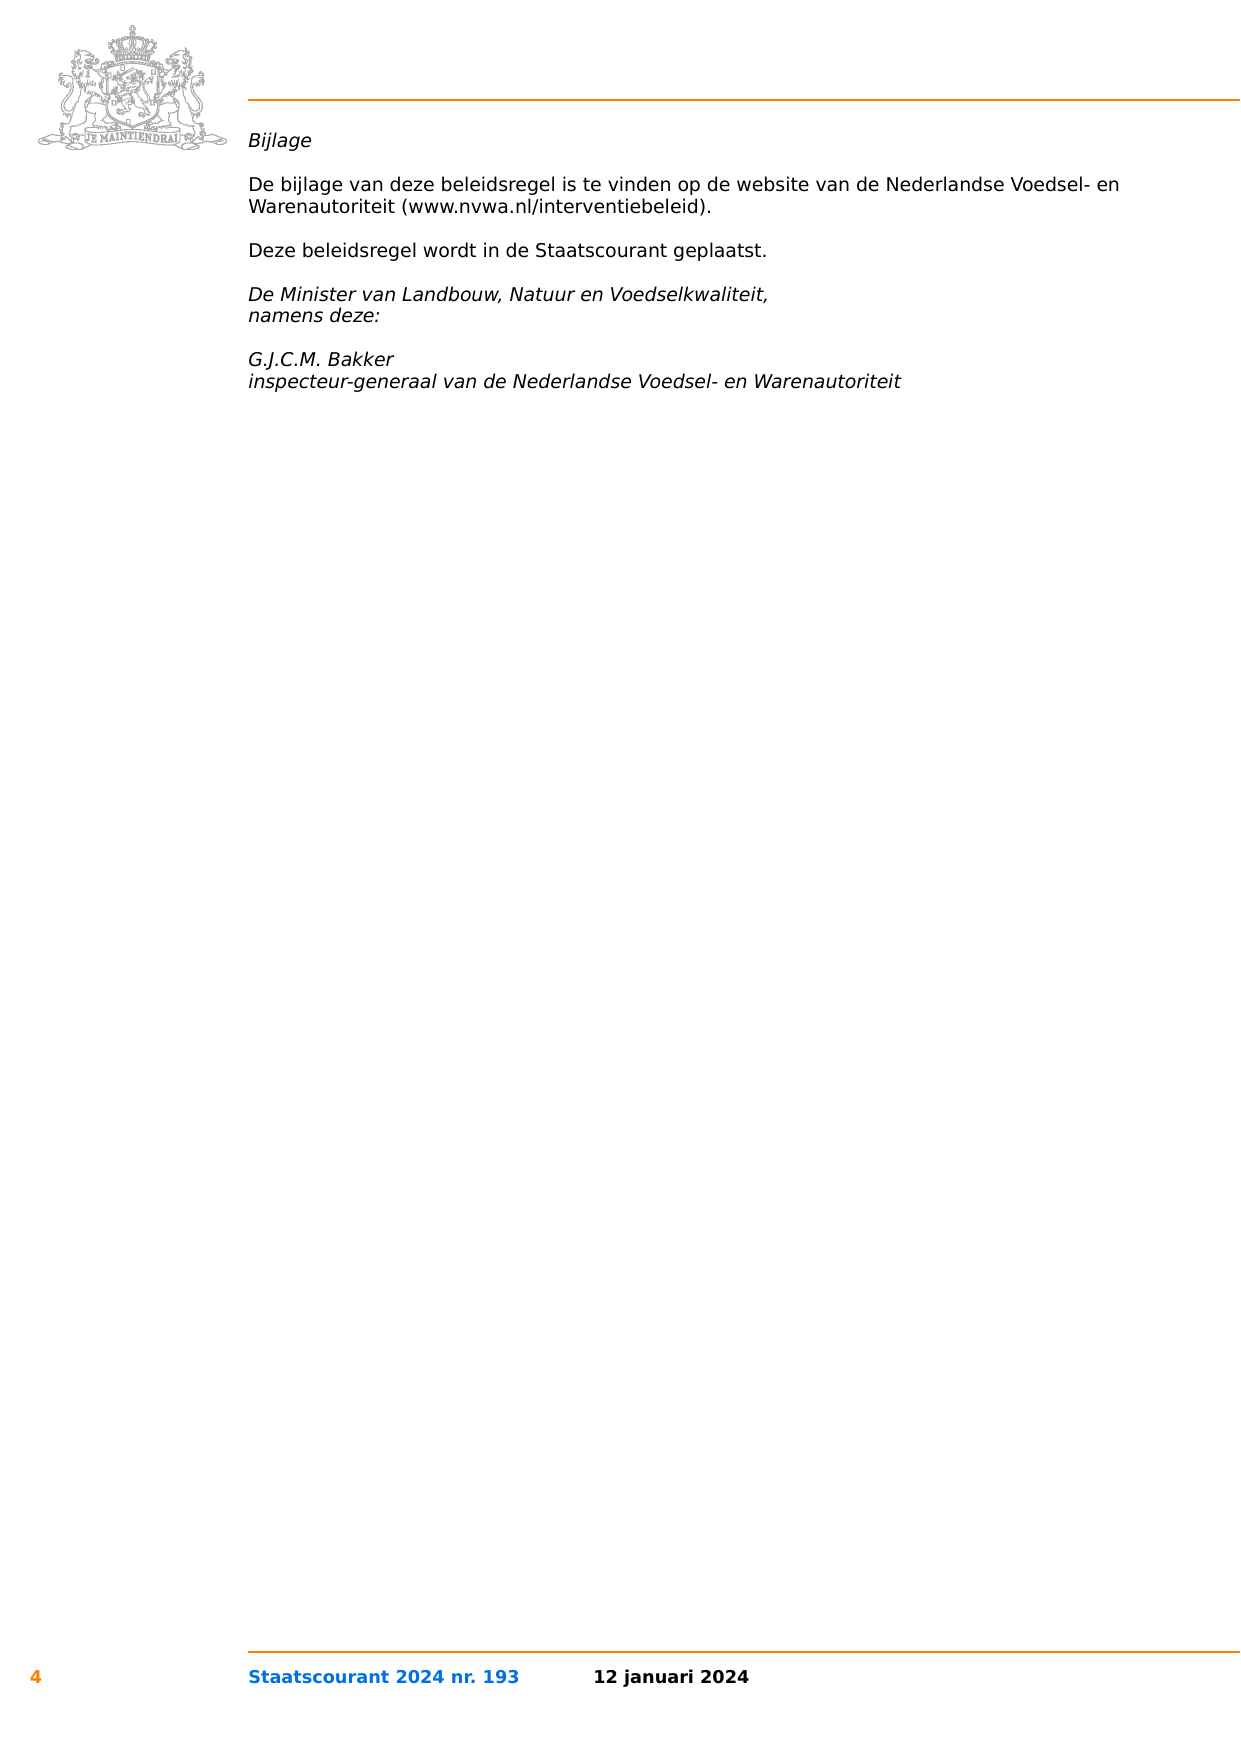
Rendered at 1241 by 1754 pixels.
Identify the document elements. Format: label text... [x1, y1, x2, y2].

text De bijlage van deze beleidsregel is te vinden op de website van de Nederlandse Voedsel- en Warenautoriteit (www.nvwa.nl/interventiebeleid). [248, 174, 1163, 218]
text De Minister van Landbouw, Natuur en Voedselkwaliteit, namens deze: G.J.C.M. Bakker inspecteur-generaal van de Nederlandse Voedsel- en Warenautoriteit [248, 283, 1163, 393]
text Deze beleidsregel wordt in de Staatscourant geplaatst. [248, 239, 1163, 262]
subtitle Bijlage [248, 130, 1163, 152]
picture [38, 25, 227, 150]
